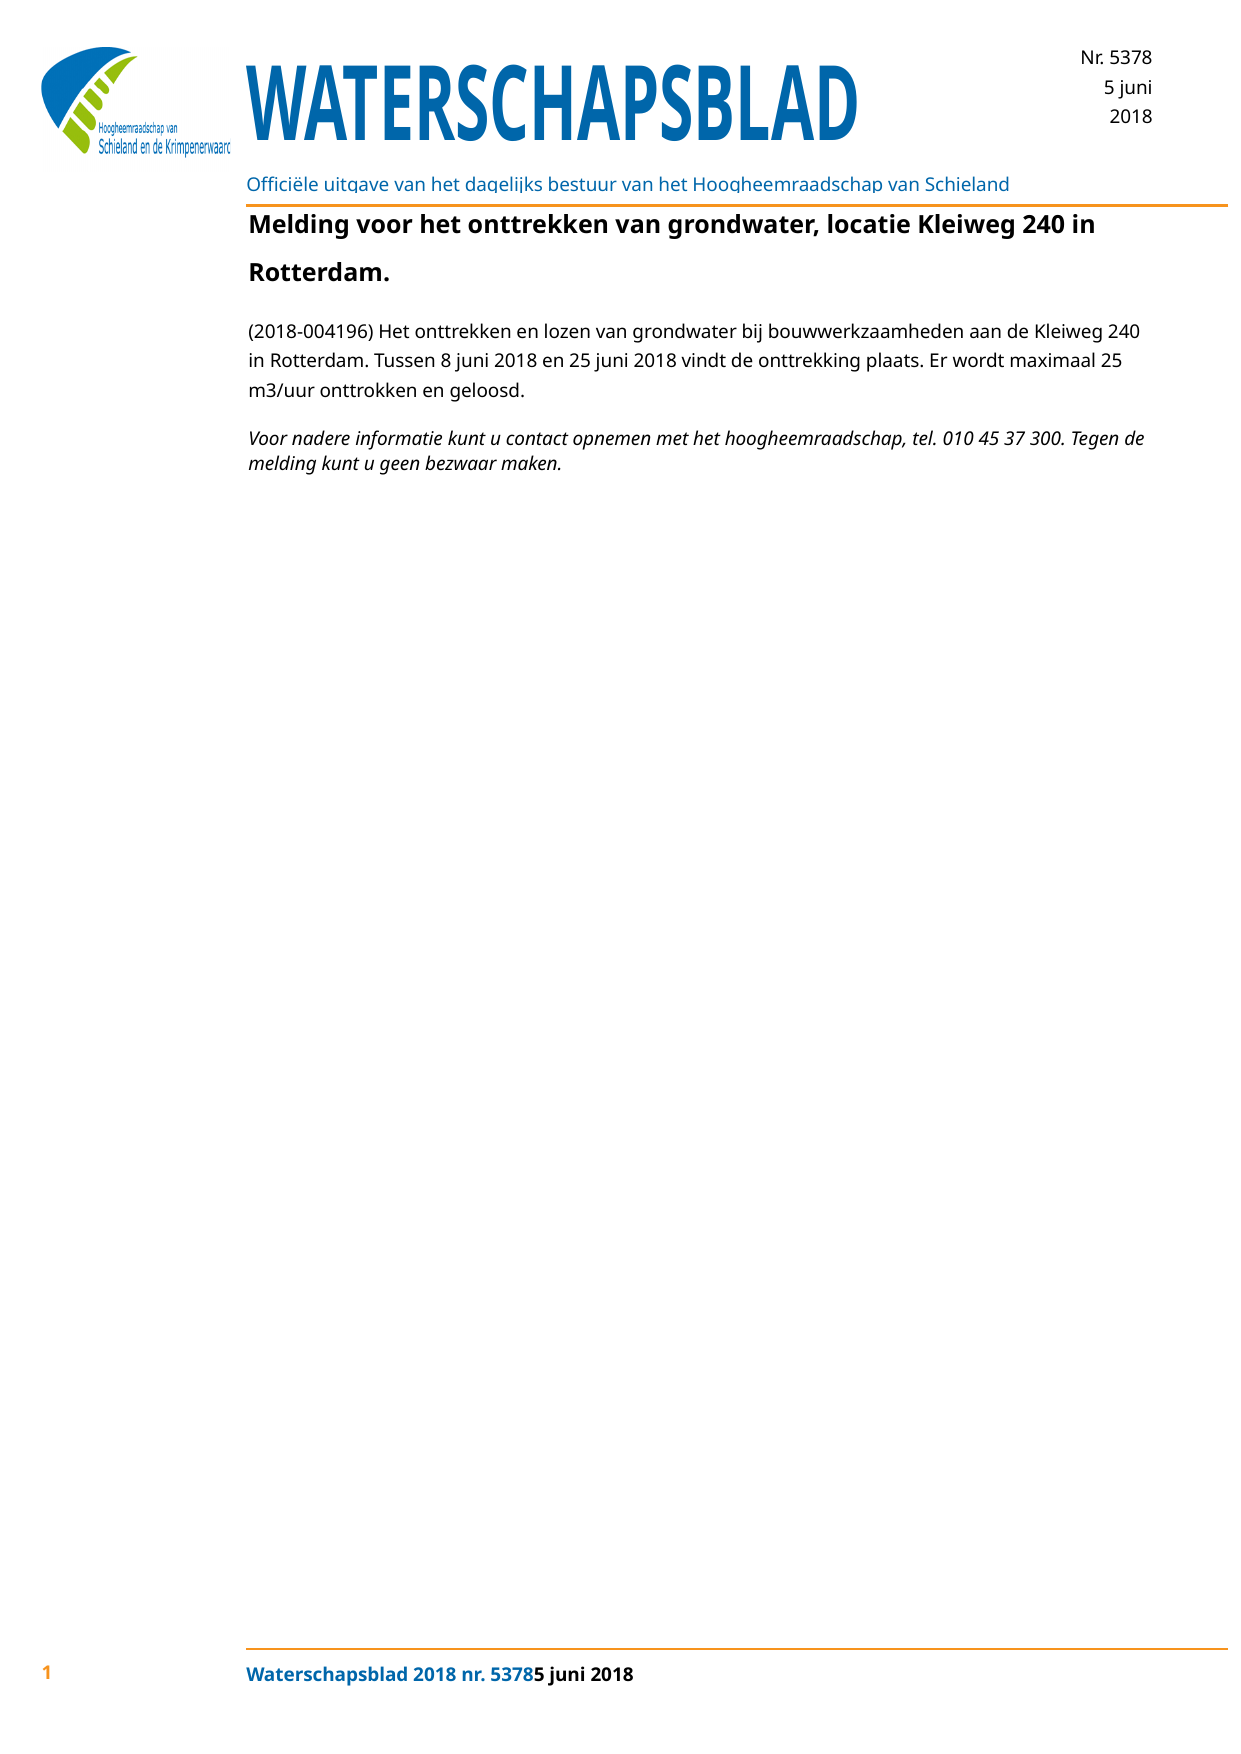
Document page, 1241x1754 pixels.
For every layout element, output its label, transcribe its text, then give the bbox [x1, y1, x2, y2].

text Melding voor het onttrekken van grondwater, locatie Kleiweg 240 in Rotterdam. [248, 207, 1152, 288]
text Voor nadere informatie kunt u contact opnemen met het hoogheemraadschap, tel. 010 45 37 300. Tegen de melding kunt u geen bezwaar maken. [248, 425, 1152, 476]
text (2018-004196) Het onttrekken en lozen van grondwater bij bouwwerkzaamheden aan de Kleiweg 240 in Rotterdam. Tussen 8 juni 2018 en 25 juni 2018 vindt de onttrekking plaats. Er wordt maximaal 25 m3/uur onttrokken en geloosd. [248, 318, 1152, 403]
picture [41, 47, 231, 172]
